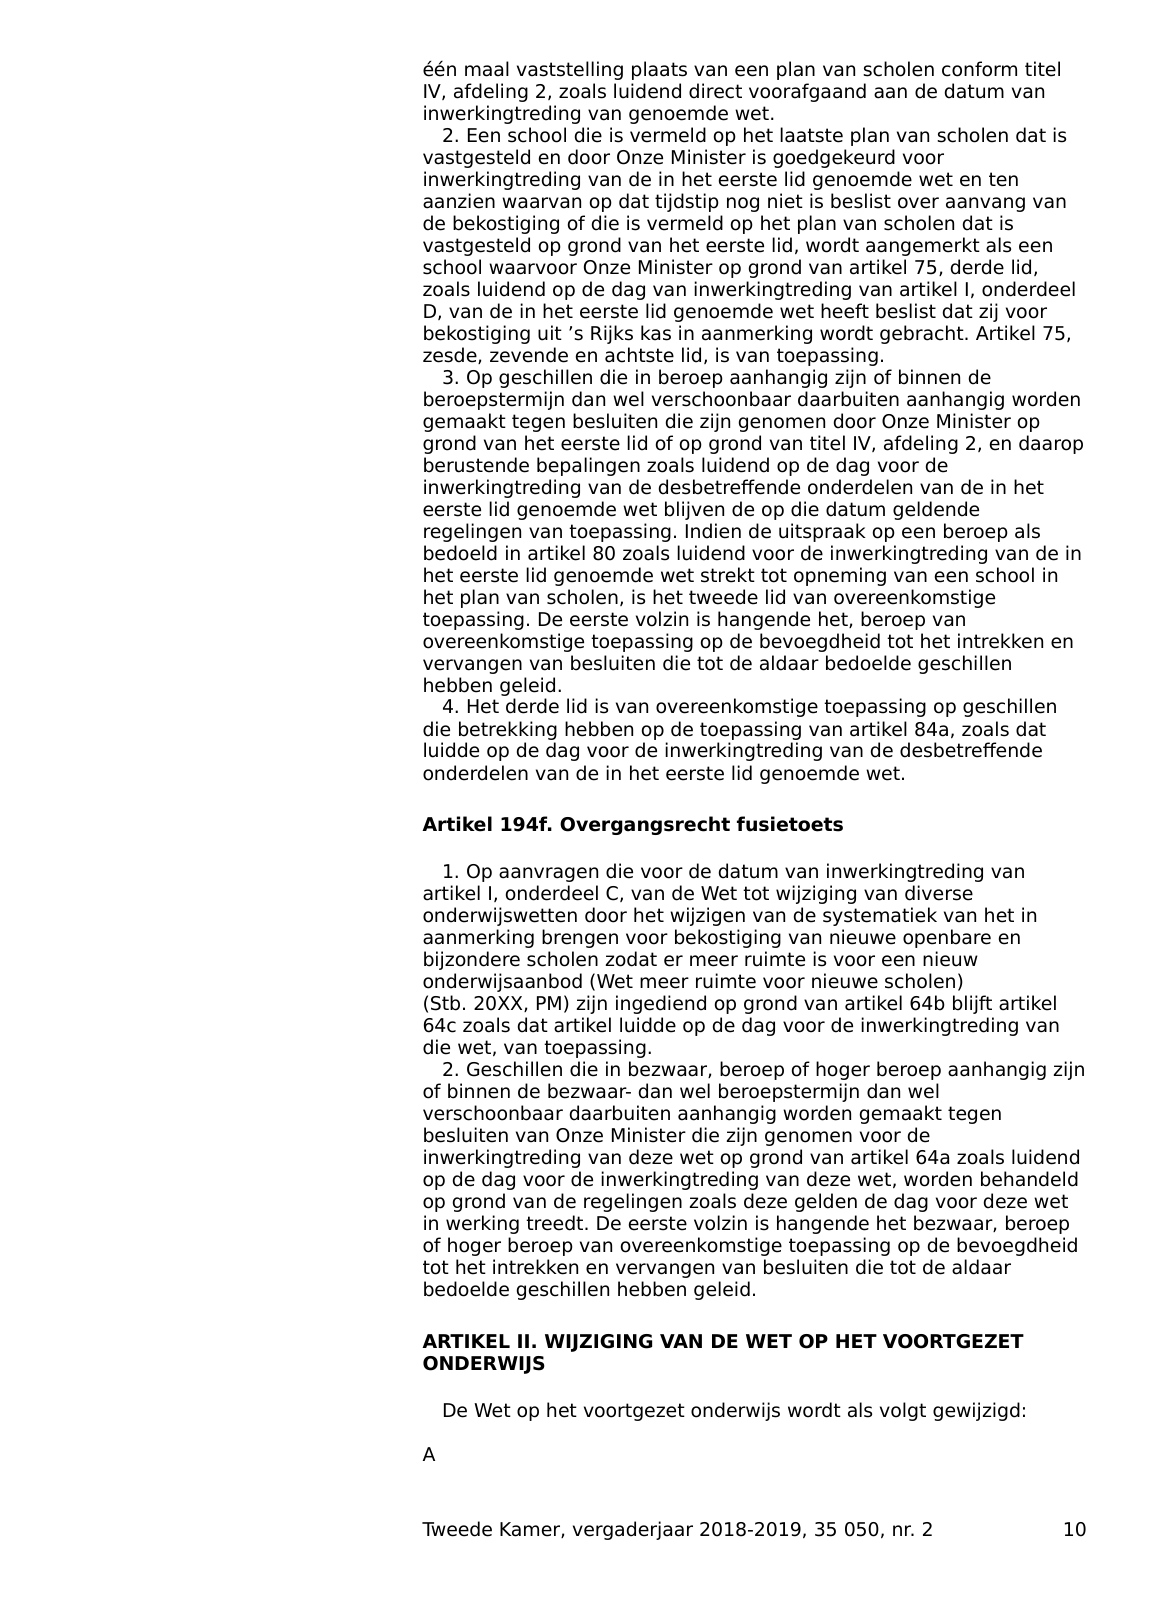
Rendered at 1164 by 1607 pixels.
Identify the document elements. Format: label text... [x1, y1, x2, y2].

text 2. Geschillen die in bezwaar, beroep of hoger beroep aanhangig zijn of binnen de bezwaar- dan wel beroepstermijn dan wel verschoonbaar daarbuiten aanhangig worden gemaakt tegen besluiten van Onze Minister die zijn genomen voor de inwerkingtreding van deze wet op grond van artikel 64a zoals luidend op de dag voor de inwerkingtreding van deze wet, worden behandeld op grond van de regelingen zoals deze gelden de dag voor deze wet in werking treedt. De eerste volzin is hangende het bezwaar, beroep of hoger beroep van overeenkomstige toepassing op de bevoegdheid tot het intrekken en vervangen van besluiten die tot de aldaar bedoelde geschillen hebben geleid. [422, 1059, 1087, 1301]
subtitle Artikel 194f. Overgangsrecht fusietoets [422, 814, 1087, 836]
text De Wet op het voortgezet onderwijs wordt als volgt gewijzigd: [422, 1400, 1087, 1422]
subtitle ARTIKEL II. WIJZIGING VAN DE WET OP HET VOORTGEZET ONDERWIJS [422, 1331, 1087, 1375]
text één maal vaststelling plaats van een plan van scholen conform titel IV, afdeling 2, zoals luidend direct voorafgaand aan de datum van inwerkingtreding van genoemde wet. [422, 59, 1087, 125]
text 1. Op aanvragen die voor de datum van inwerkingtreding van artikel I, onderdeel C, van de Wet tot wijziging van diverse onderwijswetten door het wijzigen van de systematiek van het in aanmerking brengen voor bekostiging van nieuwe openbare en bijzondere scholen zodat er meer ruimte is voor een nieuw onderwijsaanbod (Wet meer ruimte voor nieuwe scholen) (Stb. 20XX, PM) zijn ingediend op grond van artikel 64b blijft artikel 64c zoals dat artikel luidde op de dag voor de inwerkingtreding van die wet, van toepassing. [422, 861, 1087, 1059]
text 2. Een school die is vermeld op het laatste plan van scholen dat is vastgesteld en door Onze Minister is goedgekeurd voor inwerkingtreding van de in het eerste lid genoemde wet en ten aanzien waarvan op dat tijdstip nog niet is beslist over aanvang van de bekostiging of die is vermeld op het plan van scholen dat is vastgesteld op grond van het eerste lid, wordt aangemerkt als een school waarvoor Onze Minister op grond van artikel 75, derde lid, zoals luidend op de dag van inwerkingtreding van artikel I, onderdeel D, van de in het eerste lid genoemde wet heeft beslist dat zij voor bekostiging uit ’s Rijks kas in aanmerking wordt gebracht. Artikel 75, zesde, zevende en achtste lid, is van toepassing. [422, 125, 1087, 367]
text 4. Het derde lid is van overeenkomstige toepassing op geschillen die betrekking hebben op de toepassing van artikel 84a, zoals dat luidde op de dag voor de inwerkingtreding van de desbetreffende onderdelen van de in het eerste lid genoemde wet. [422, 696, 1087, 784]
text A [422, 1444, 1087, 1466]
text 3. Op geschillen die in beroep aanhangig zijn of binnen de beroepstermijn dan wel verschoonbaar daarbuiten aanhangig worden gemaakt tegen besluiten die zijn genomen door Onze Minister op grond van het eerste lid of op grond van titel IV, afdeling 2, en daarop berustende bepalingen zoals luidend op de dag voor de inwerkingtreding van de desbetreffende onderdelen van de in het eerste lid genoemde wet blijven de op die datum geldende regelingen van toepassing. Indien de uitspraak op een beroep als bedoeld in artikel 80 zoals luidend voor de inwerkingtreding van de in het eerste lid genoemde wet strekt tot opneming van een school in het plan van scholen, is het tweede lid van overeenkomstige toepassing. De eerste volzin is hangende het, beroep van overeenkomstige toepassing op de bevoegdheid tot het intrekken en vervangen van besluiten die tot de aldaar bedoelde geschillen hebben geleid. [422, 367, 1087, 696]
